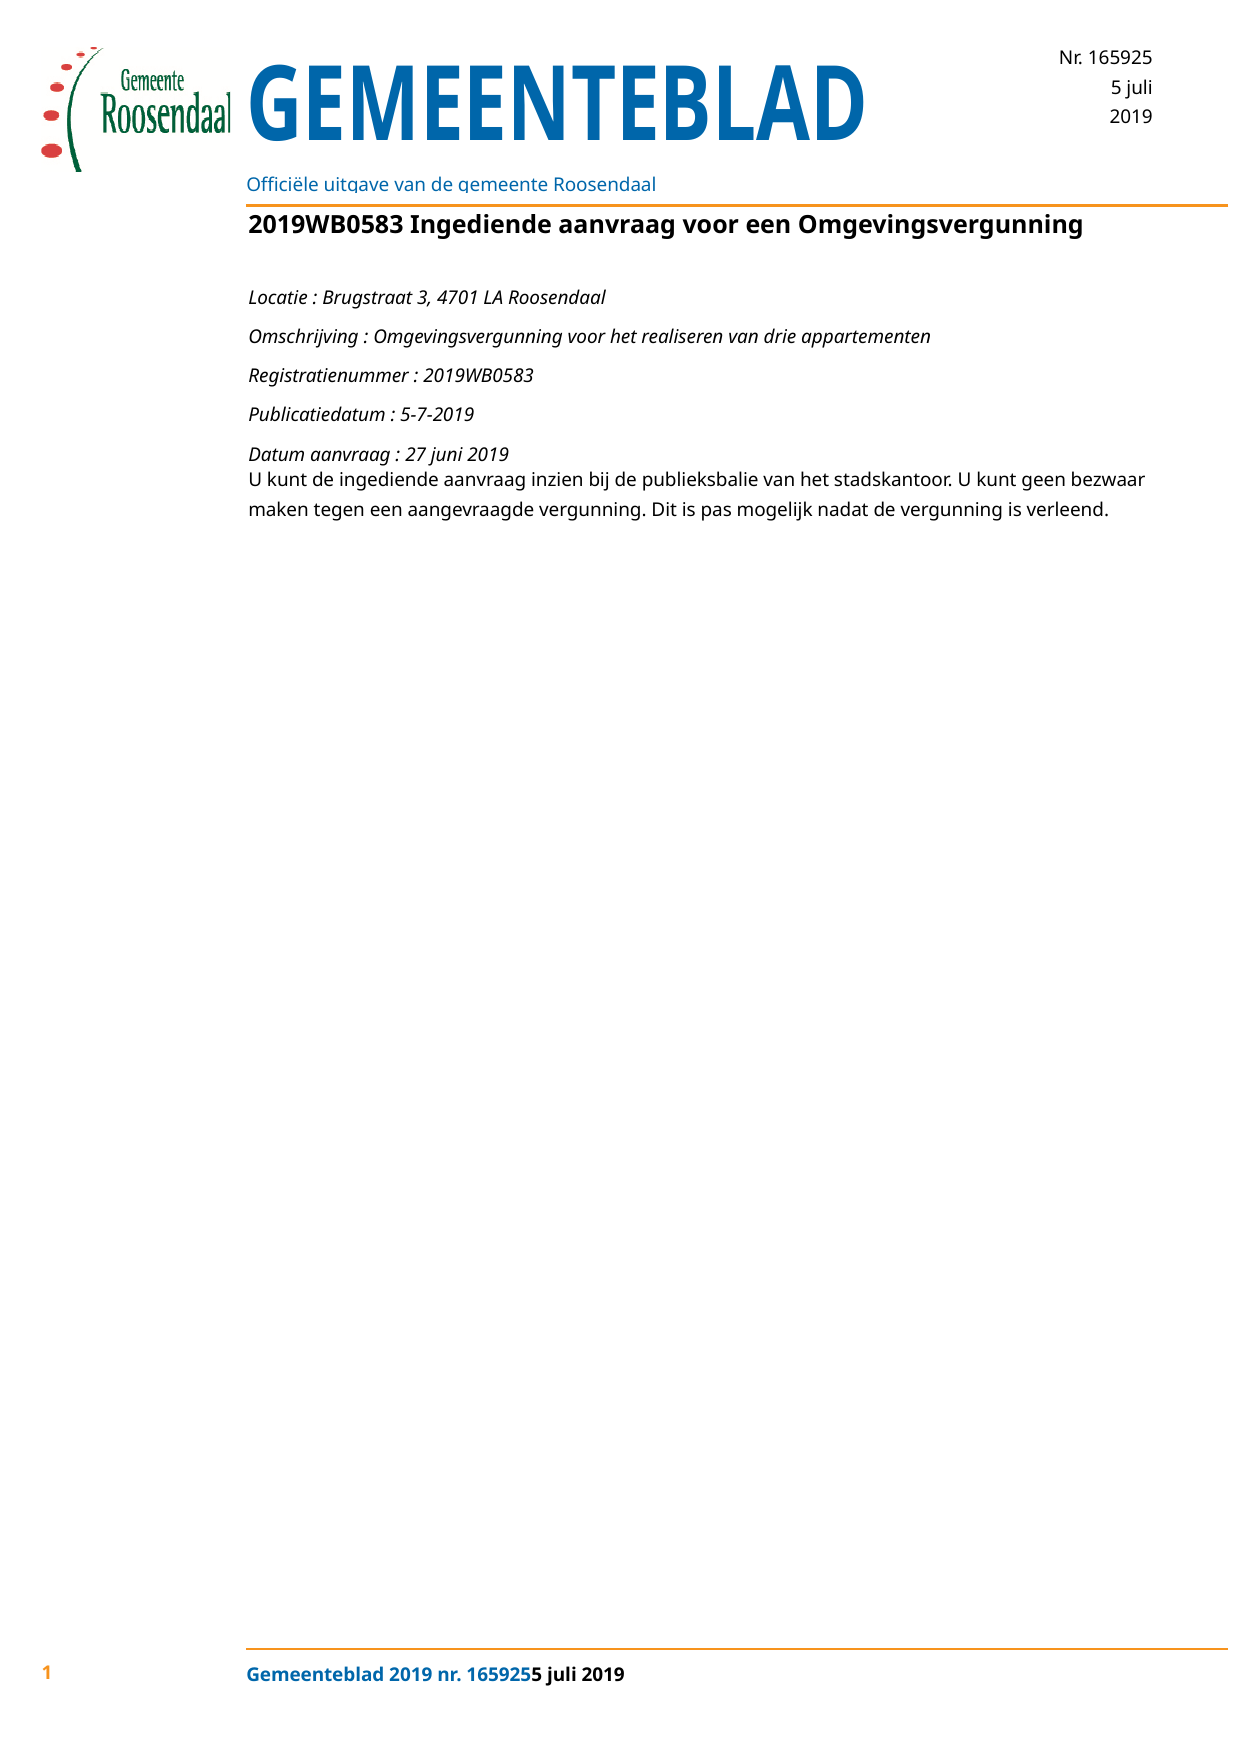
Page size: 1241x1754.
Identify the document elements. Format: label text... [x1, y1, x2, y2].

text Publicatiedatum : 5-7-2019 [248, 402, 1152, 427]
text Omschrijving : Omgevingsvergunning voor het realiseren van drie appartementen [248, 323, 1152, 349]
text 2019WB0583 Ingediende aanvraag voor een Omgevingsvergunning [248, 207, 1152, 241]
text Registratienummer : 2019WB0583 [248, 362, 1152, 388]
text Locatie : Brugstraat 3, 4701 LA Roosendaal [248, 284, 1152, 309]
text U kunt de ingediende aanvraag inzien bij de publieksbalie van het stadskantoor. U kunt geen bezwaar maken tegen een aangevraagde vergunning. Dit is pas mogelijk nadat de vergunning is verleend. [248, 467, 1152, 522]
text Datum aanvraag : 27 juni 2019 [248, 441, 1152, 467]
picture [41, 47, 231, 172]
